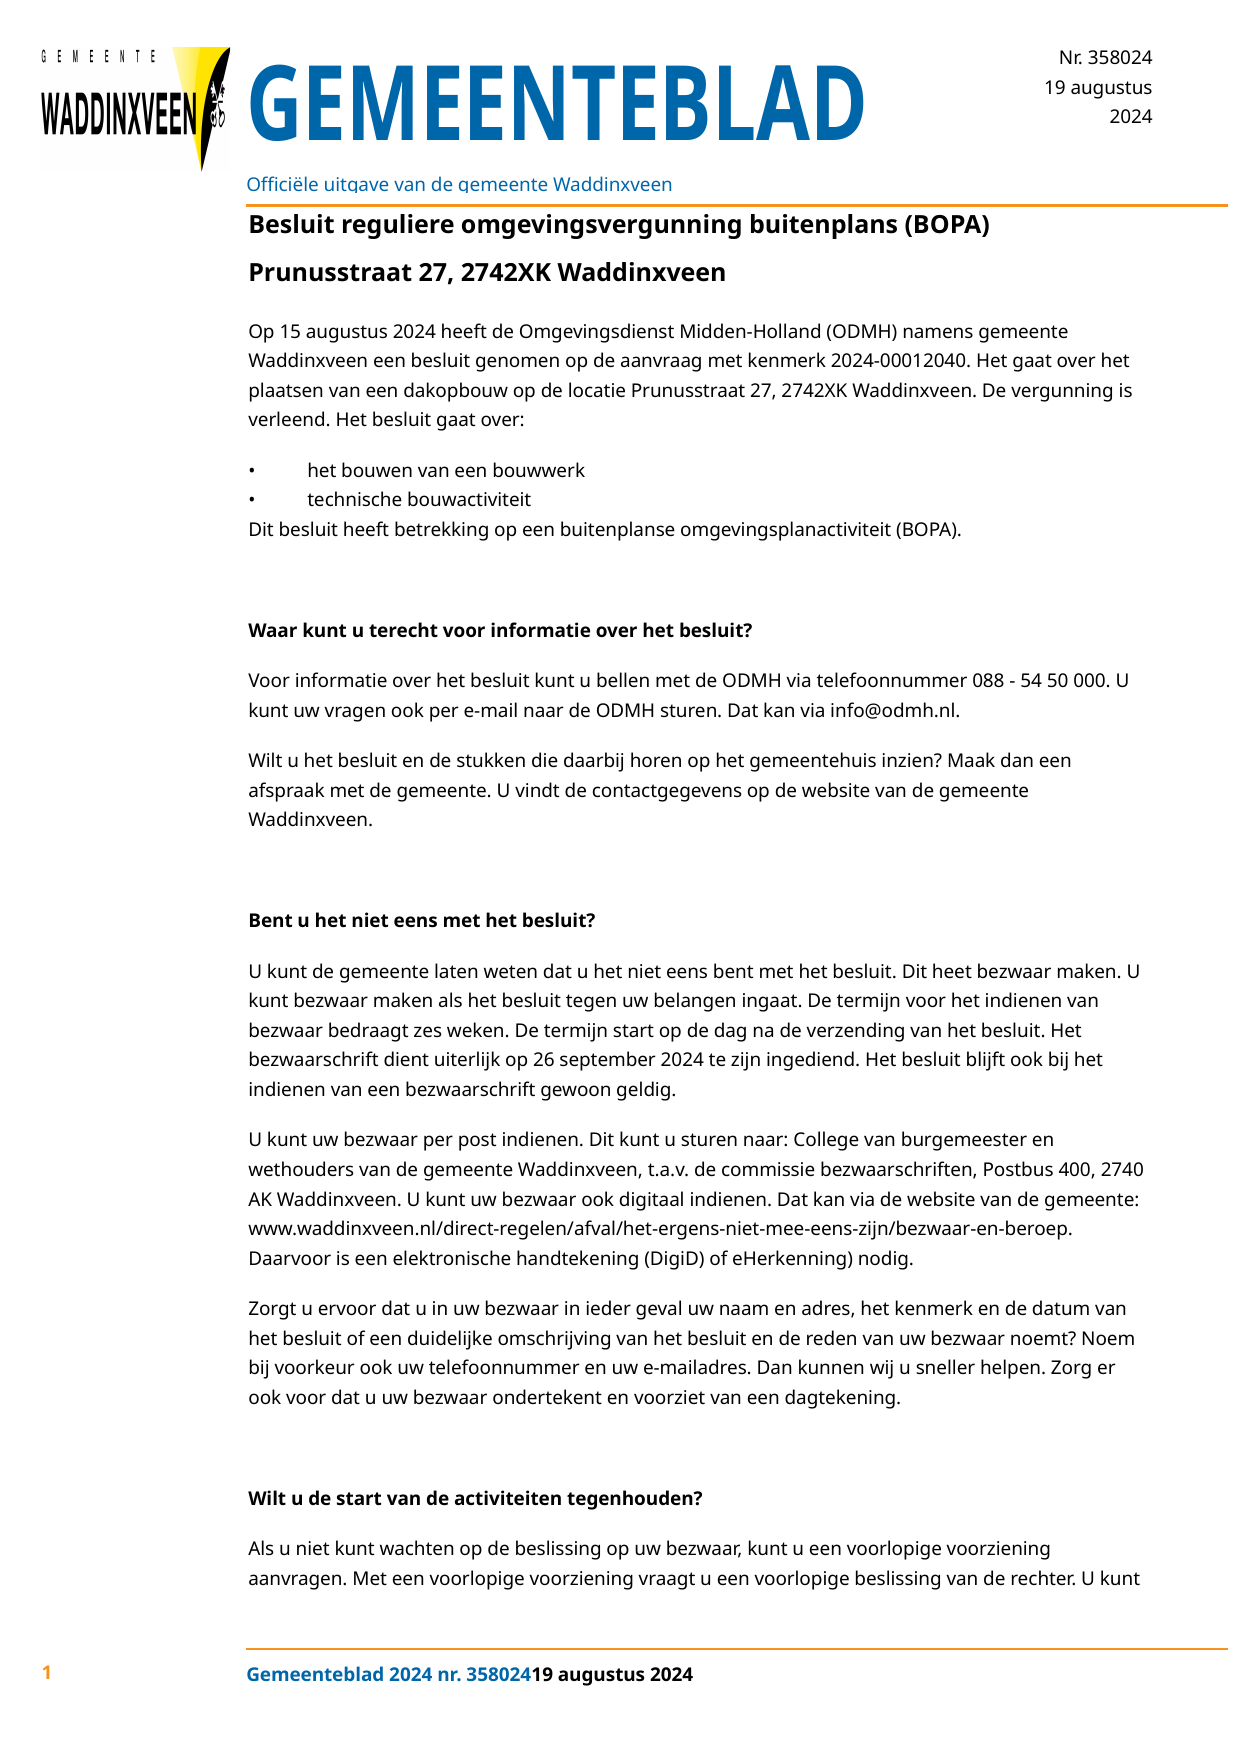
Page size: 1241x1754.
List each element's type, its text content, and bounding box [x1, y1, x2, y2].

text Voor informatie over het besluit kunt u bellen met de ODMH via telefoonnummer 088 - 54 50 000. U kunt uw vragen ook per e-mail naar de ODMH sturen. Dat kan via info@odmh.nl. [248, 667, 1152, 723]
text Zorgt u ervoor dat u in uw bezwaar in ieder geval uw naam en adres, het kenmerk en de datum van het besluit of een duidelijke omschrijving van het besluit en de reden van uw bezwaar noemt? Noem bij voorkeur ook uw telefoonnummer en uw e-mailadres. Dan kunnen wij u sneller helpen. Zorg er ook voor dat u uw bezwaar ondertekent en voorziet van een dagtekening. [248, 1295, 1152, 1410]
text Wilt u het besluit en de stukken die daarbij horen op het gemeentehuis inzien? Maak dan een afspraak met de gemeente. U vindt de contactgegevens op de website van de gemeente Waddinxveen. [248, 747, 1152, 832]
text Bent u het niet eens met het besluit? [248, 907, 1152, 933]
list het bouwen van een bouwwerk [248, 457, 1152, 483]
text U kunt de gemeente laten weten dat u het niet eens bent met het besluit. Dit heet bezwaar maken. U kunt bezwaar maken als het besluit tegen uw belangen ingaat. De termijn voor het indienen van bezwaar bedraagt zes weken. De termijn start op de dag na de verzending van het besluit. Het bezwaarschrift dient uiterlijk op 26 september 2024 te zijn ingediend. Het besluit blijft ook bij het indienen van een bezwaarschrift gewoon geldig. [248, 958, 1152, 1102]
list technische bouwactiviteit [248, 487, 1152, 512]
text Op 15 augustus 2024 heeft de Omgevingsdienst Midden-Holland (ODMH) namens gemeente Waddinxveen een besluit genomen op de aanvraag met kenmerk 2024-00012040. Het gaat over het plaatsen van een dakopbouw op de locatie Prunusstraat 27, 2742XK Waddinxveen. De vergunning is verleend. Het besluit gaat over: [248, 318, 1152, 432]
picture [41, 47, 231, 172]
text Waar kunt u terecht voor informatie over het besluit? [248, 617, 1152, 643]
text Wilt u de start van de activiteiten tegenhouden? [248, 1485, 1152, 1511]
text Besluit reguliere omgevingsvergunning buitenplans (BOPA) Prunusstraat 27, 2742XK Waddinxveen [248, 207, 1152, 288]
text Dit besluit heeft betrekking op een buitenplanse omgevingsplanactiviteit (BOPA). [248, 516, 1152, 542]
text U kunt uw bezwaar per post indienen. Dit kunt u sturen naar: College van burgemeester en wethouders van de gemeente Waddinxveen, t.a.v. de commissie bezwaarschriften, Postbus 400, 2740 AK Waddinxveen. U kunt uw bezwaar ook digitaal indienen. Dat kan via de website van de gemeente: www.waddinxveen.nl/direct-regelen/afval/het-ergens-niet-mee-eens-zijn/bezwaar-en-beroep. Daarvoor is een elektronische handtekening (DigiD) of eHerkenning) nodig. [248, 1127, 1152, 1271]
text Als u niet kunt wachten op de beslissing op uw bezwaar, kunt u een voorlopige voorziening aanvragen. Met een voorlopige voorziening vraagt u een voorlopige beslissing van de rechter. U kunt [248, 1535, 1152, 1591]
